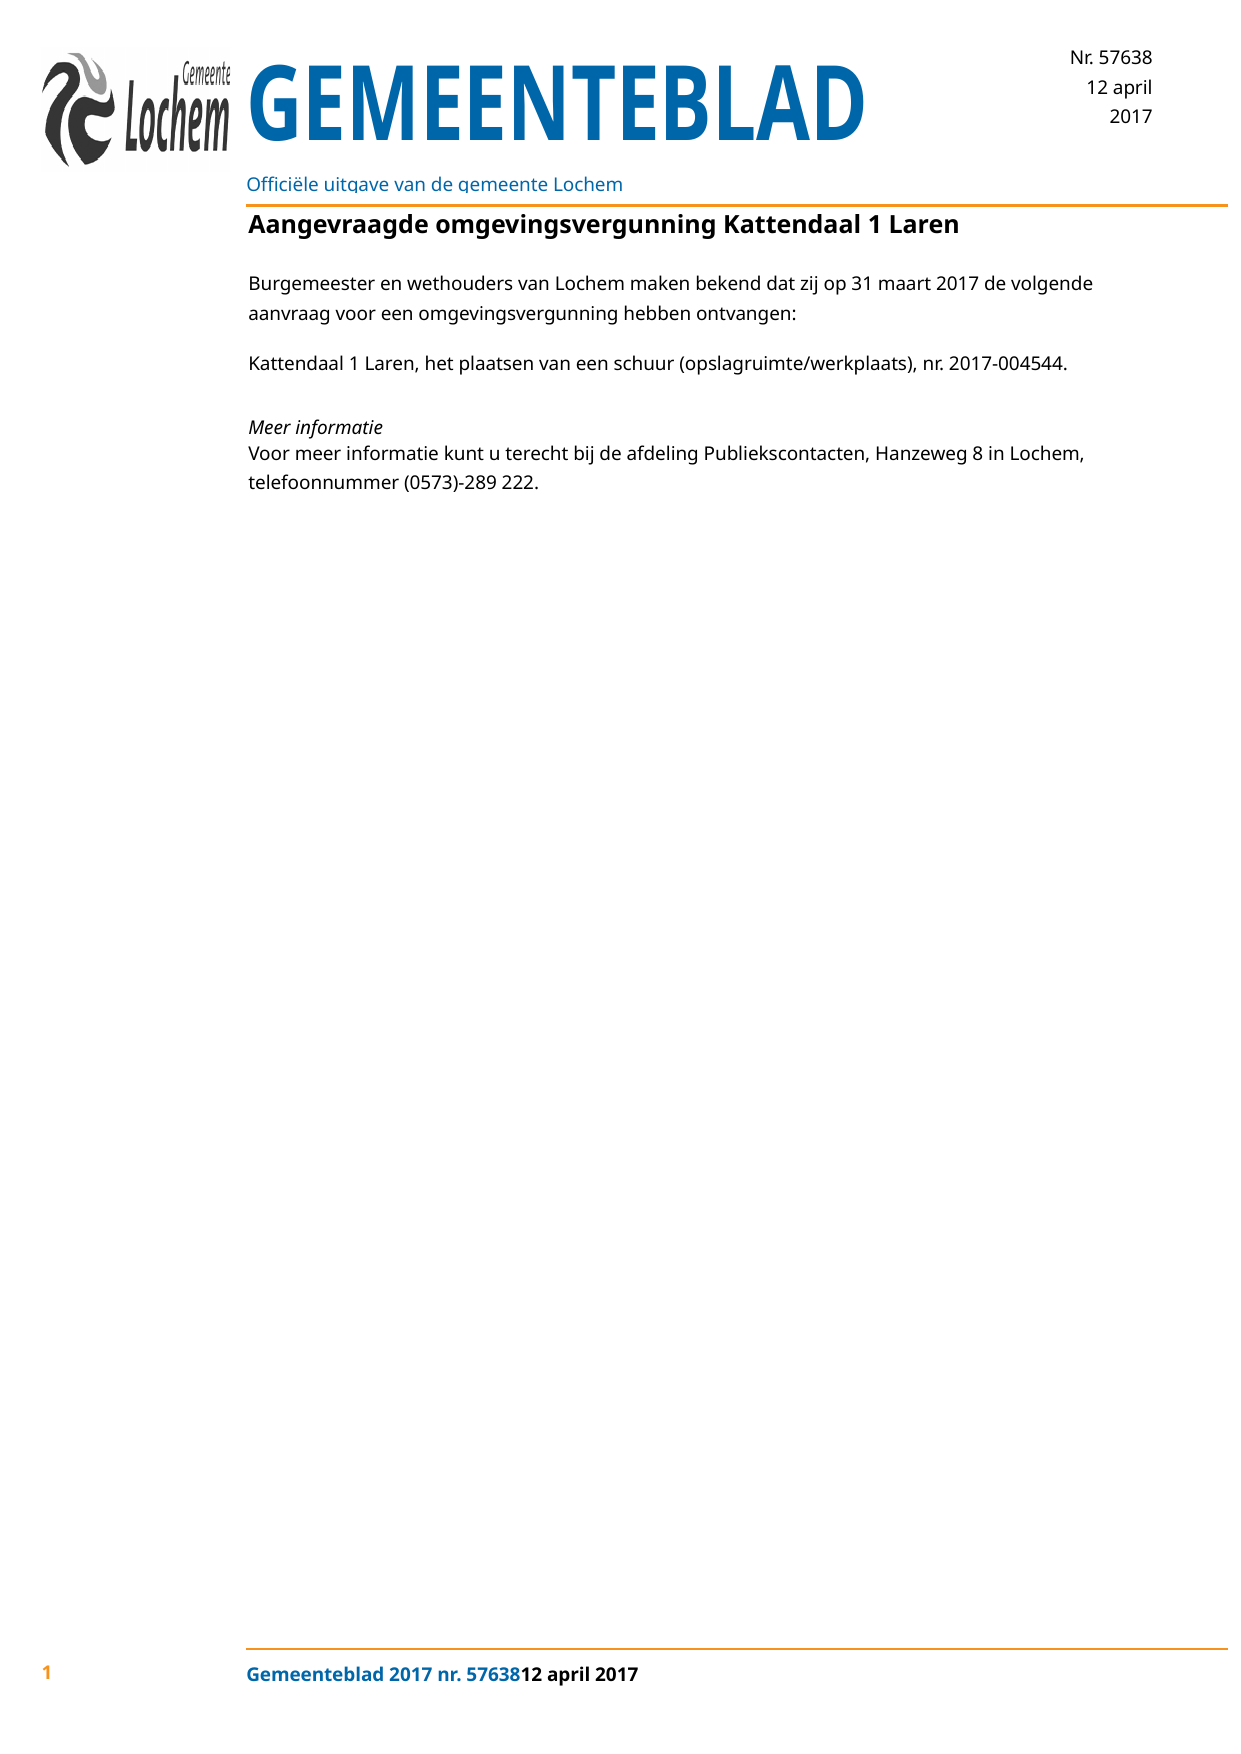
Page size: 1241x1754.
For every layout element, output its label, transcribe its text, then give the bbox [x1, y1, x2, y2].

text Voor meer informatie kunt u terecht bij de afdeling Publiekscontacten, Hanzeweg 8 in Lochem, telefoonnummer (0573)-289 222. [248, 440, 1152, 495]
picture [41, 47, 231, 172]
text Aangevraagde omgevingsvergunning Kattendaal 1 Laren [248, 207, 1152, 241]
text Kattendaal 1 Laren, het plaatsen van een schuur (opslagruimte/werkplaats), nr. 2017-004544. [248, 350, 1152, 376]
text Burgemeester en wethouders van Lochem maken bekend dat zij op 31 maart 2017 de volgende aanvraag voor een omgevingsvergunning hebben ontvangen: [248, 270, 1152, 326]
text Meer informatie [248, 414, 1152, 440]
